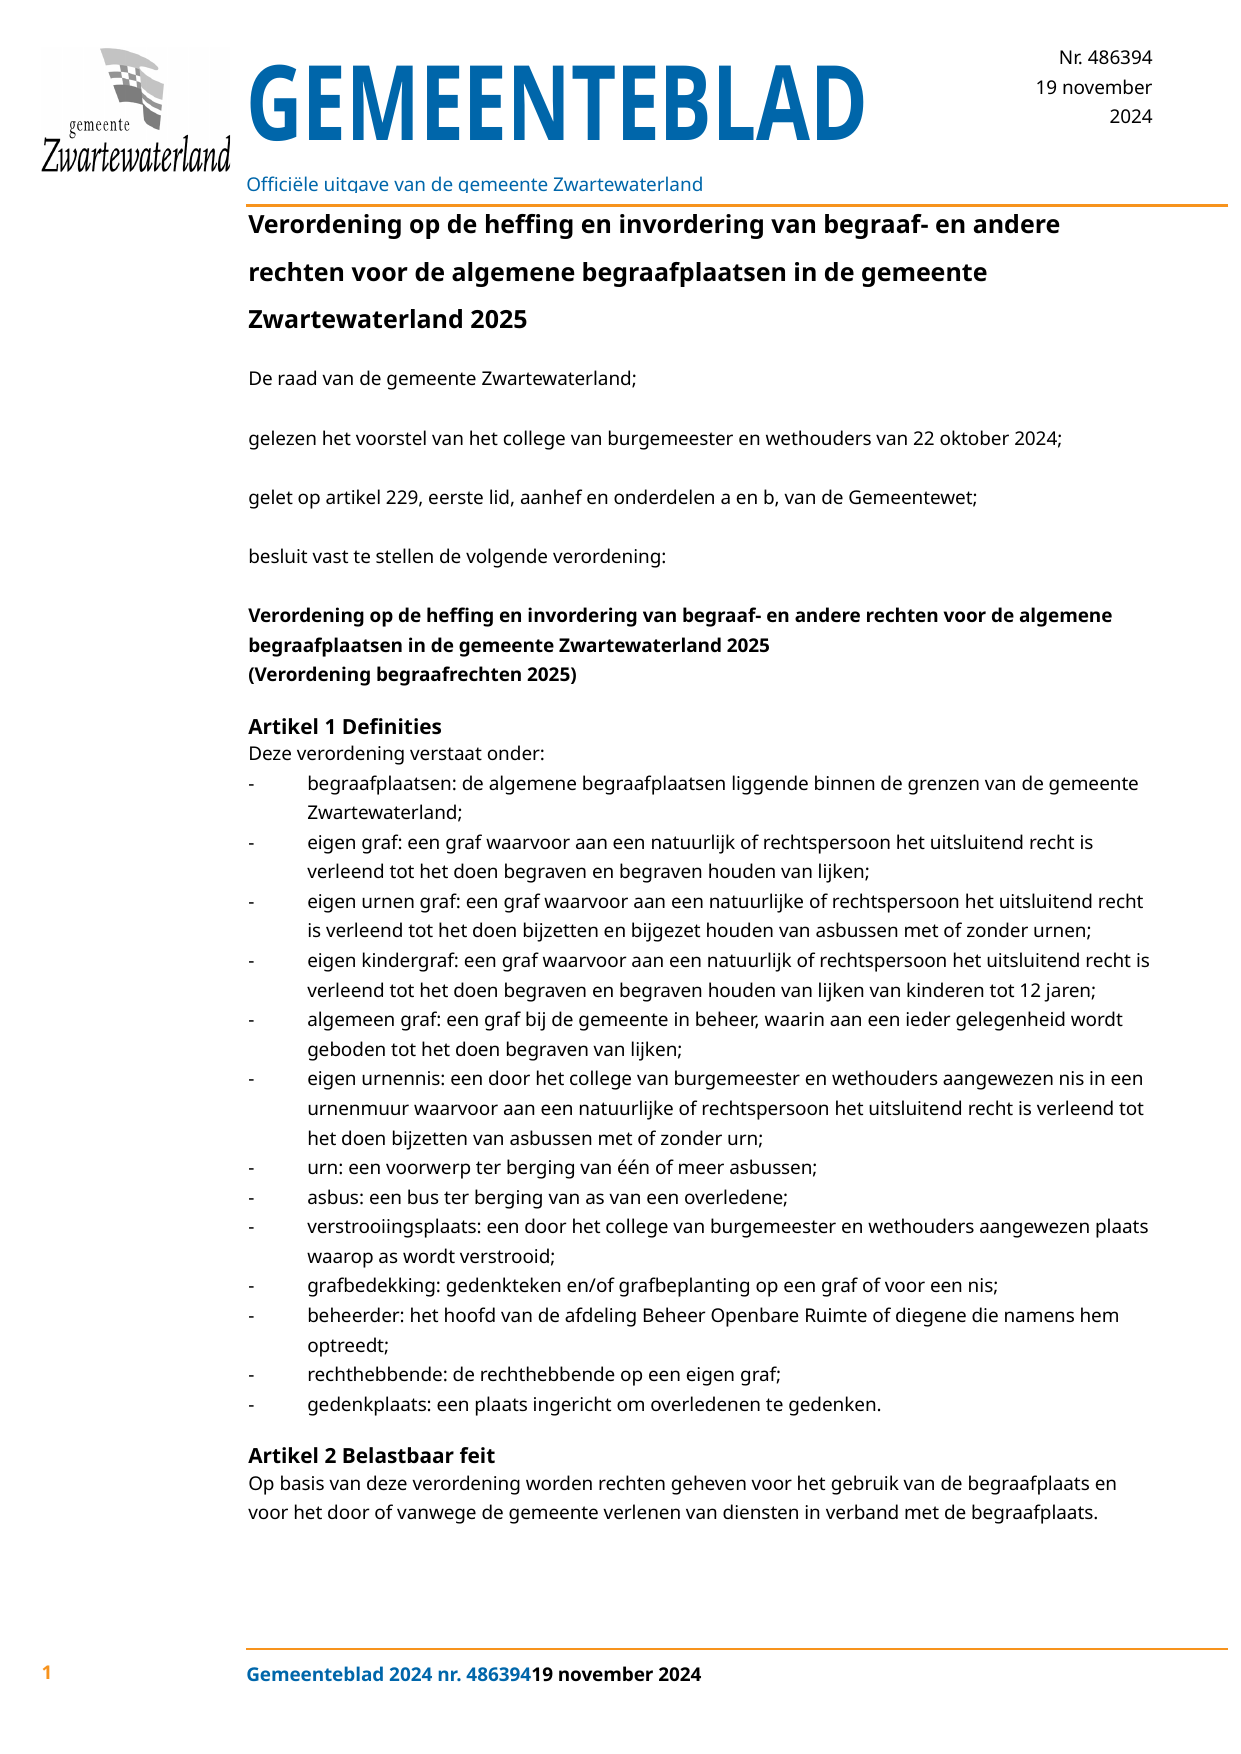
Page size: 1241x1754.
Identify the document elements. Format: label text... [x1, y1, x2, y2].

text Artikel 2 Belastbaar feit [248, 1441, 1152, 1470]
text Deze verordening verstaat onder: [248, 740, 1152, 766]
list eigen urnen graf: een graf waarvoor aan een natuurlijke of rechtspersoon het uitsluitend recht is verleend tot het doen bijzetten en bijgezet houden van asbussen met of zonder urnen; [248, 888, 1152, 943]
picture [41, 47, 231, 172]
list gedenkplaats: een plaats ingericht om overledenen te gedenken. [248, 1391, 1152, 1417]
list algemeen graf: een graf bij de gemeente in beheer, waarin aan een ieder gelegenheid wordt geboden tot het doen begraven van lijken; [248, 1006, 1152, 1062]
list asbus: een bus ter berging van as van een overledene; [248, 1184, 1152, 1210]
text gelezen het voorstel van het college van burgemeester en wethouders van 22 oktober 2024; [248, 425, 1152, 450]
list rechthebbende: de rechthebbende op een eigen graf; [248, 1361, 1152, 1387]
text gelet op artikel 229, eerste lid, aanhef en onderdelen a en b, van de Gemeentewet; [248, 484, 1152, 509]
list eigen urnennis: een door het college van burgemeester en wethouders aangewezen nis in een urnenmuur waarvoor aan een natuurlijke of rechtspersoon het uitsluitend recht is verleend tot het doen bijzetten van asbussen met of zonder urn; [248, 1066, 1152, 1151]
list eigen kindergraf: een graf waarvoor aan een natuurlijk of rechtspersoon het uitsluitend recht is verleend tot het doen begraven en begraven houden van lijken van kinderen tot 12 jaren; [248, 947, 1152, 1003]
text Artikel 1 Definities [248, 712, 1152, 740]
list eigen graf: een graf waarvoor aan een natuurlijk of rechtspersoon het uitsluitend recht is verleend tot het doen begraven en begraven houden van lijken; [248, 829, 1152, 884]
text De raad van de gemeente Zwartewaterland; [248, 366, 1152, 391]
text (Verordening begraafrechten 2025) [248, 661, 1152, 687]
list urn: een voorwerp ter berging van één of meer asbussen; [248, 1154, 1152, 1180]
list begraafplaatsen: de algemene begraafplaatsen liggende binnen de grenzen van de gemeente Zwartewaterland; [248, 770, 1152, 825]
list beheerder: het hoofd van de afdeling Beheer Openbare Ruimte of diegene die namens hem optreedt; [248, 1302, 1152, 1358]
text Verordening op de heffing en invordering van begraaf- en andere rechten voor de algemene begraafplaatsen in de gemeente Zwartewaterland 2025 [248, 207, 1152, 336]
text besluit vast te stellen de volgende verordening: [248, 543, 1152, 569]
list verstrooiingsplaats: een door het college van burgemeester en wethouders aangewezen plaats waarop as wordt verstrooid; [248, 1213, 1152, 1269]
list grafbedekking: gedenkteken en/of grafbeplanting op een graf of voor een nis; [248, 1273, 1152, 1298]
text Op basis van deze verordening worden rechten geheven voor het gebruik van de begraafplaats en voor het door of vanwege de gemeente verlenen van diensten in verband met de begraafplaats. [248, 1470, 1152, 1525]
text Verordening op de heffing en invordering van begraaf- en andere rechten voor de algemene begraafplaatsen in de gemeente Zwartewaterland 2025 [248, 602, 1152, 657]
